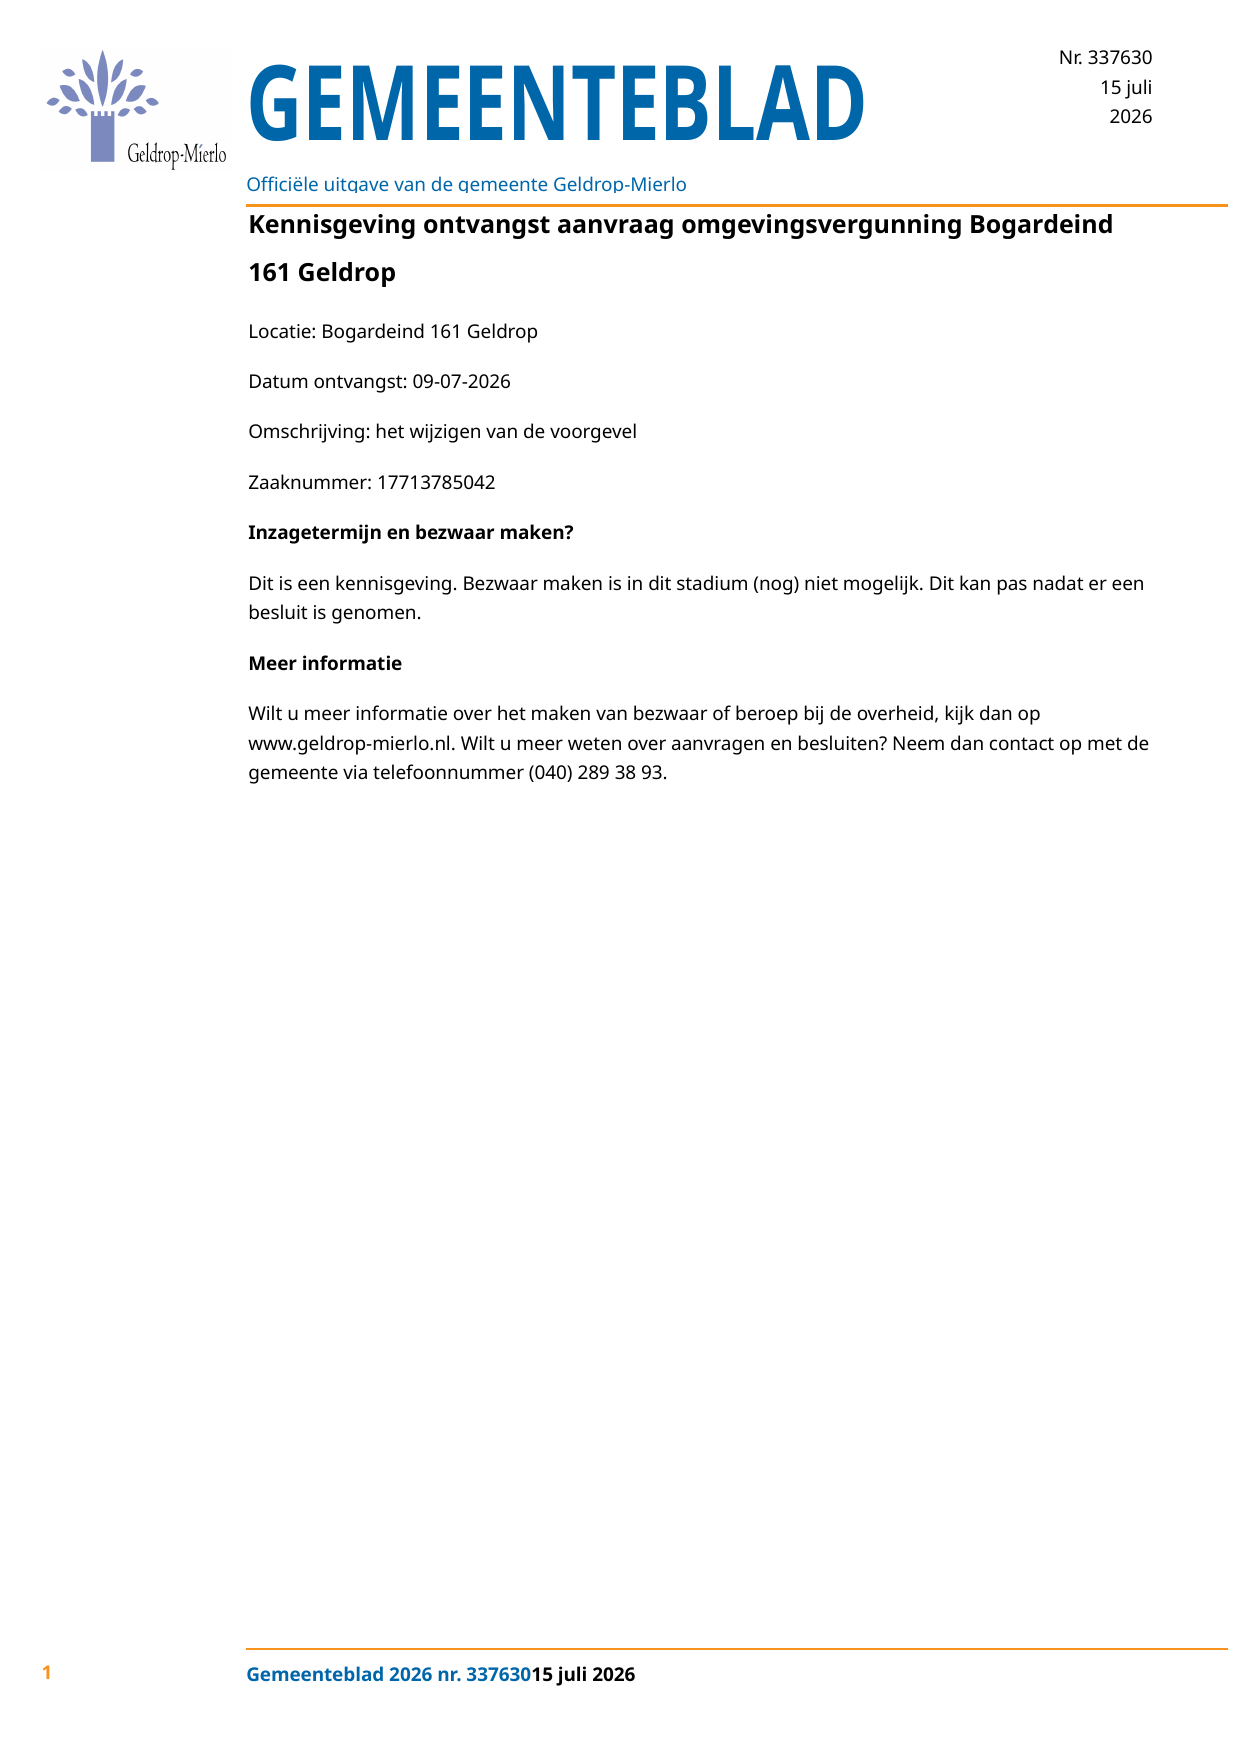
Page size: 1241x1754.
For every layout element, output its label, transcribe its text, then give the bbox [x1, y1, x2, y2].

text Locatie: Bogardeind 161 Geldrop [248, 318, 1152, 344]
text Zaaknummer: 17713785042 [248, 469, 1152, 495]
text Inzagetermijn en bezwaar maken? [248, 519, 1152, 545]
text Kennisgeving ontvangst aanvraag omgevingsvergunning Bogardeind 161 Geldrop [248, 207, 1152, 288]
picture [41, 47, 231, 172]
text Meer informatie [248, 650, 1152, 676]
text Datum ontvangst: 09-07-2026 [248, 368, 1152, 394]
text Omschrijving: het wijzigen van de voorgevel [248, 419, 1152, 444]
text Wilt u meer informatie over het maken van bezwaar of beroep bij de overheid, kijk dan op www.geldrop-mierlo.nl. Wilt u meer weten over aanvragen en besluiten? Neem dan contact op met de gemeente via telefoonnummer (040) 289 38 93. [248, 700, 1152, 785]
text Dit is een kennisgeving. Bezwaar maken is in dit stadium (nog) niet mogelijk. Dit kan pas nadat er een besluit is genomen. [248, 570, 1152, 625]
